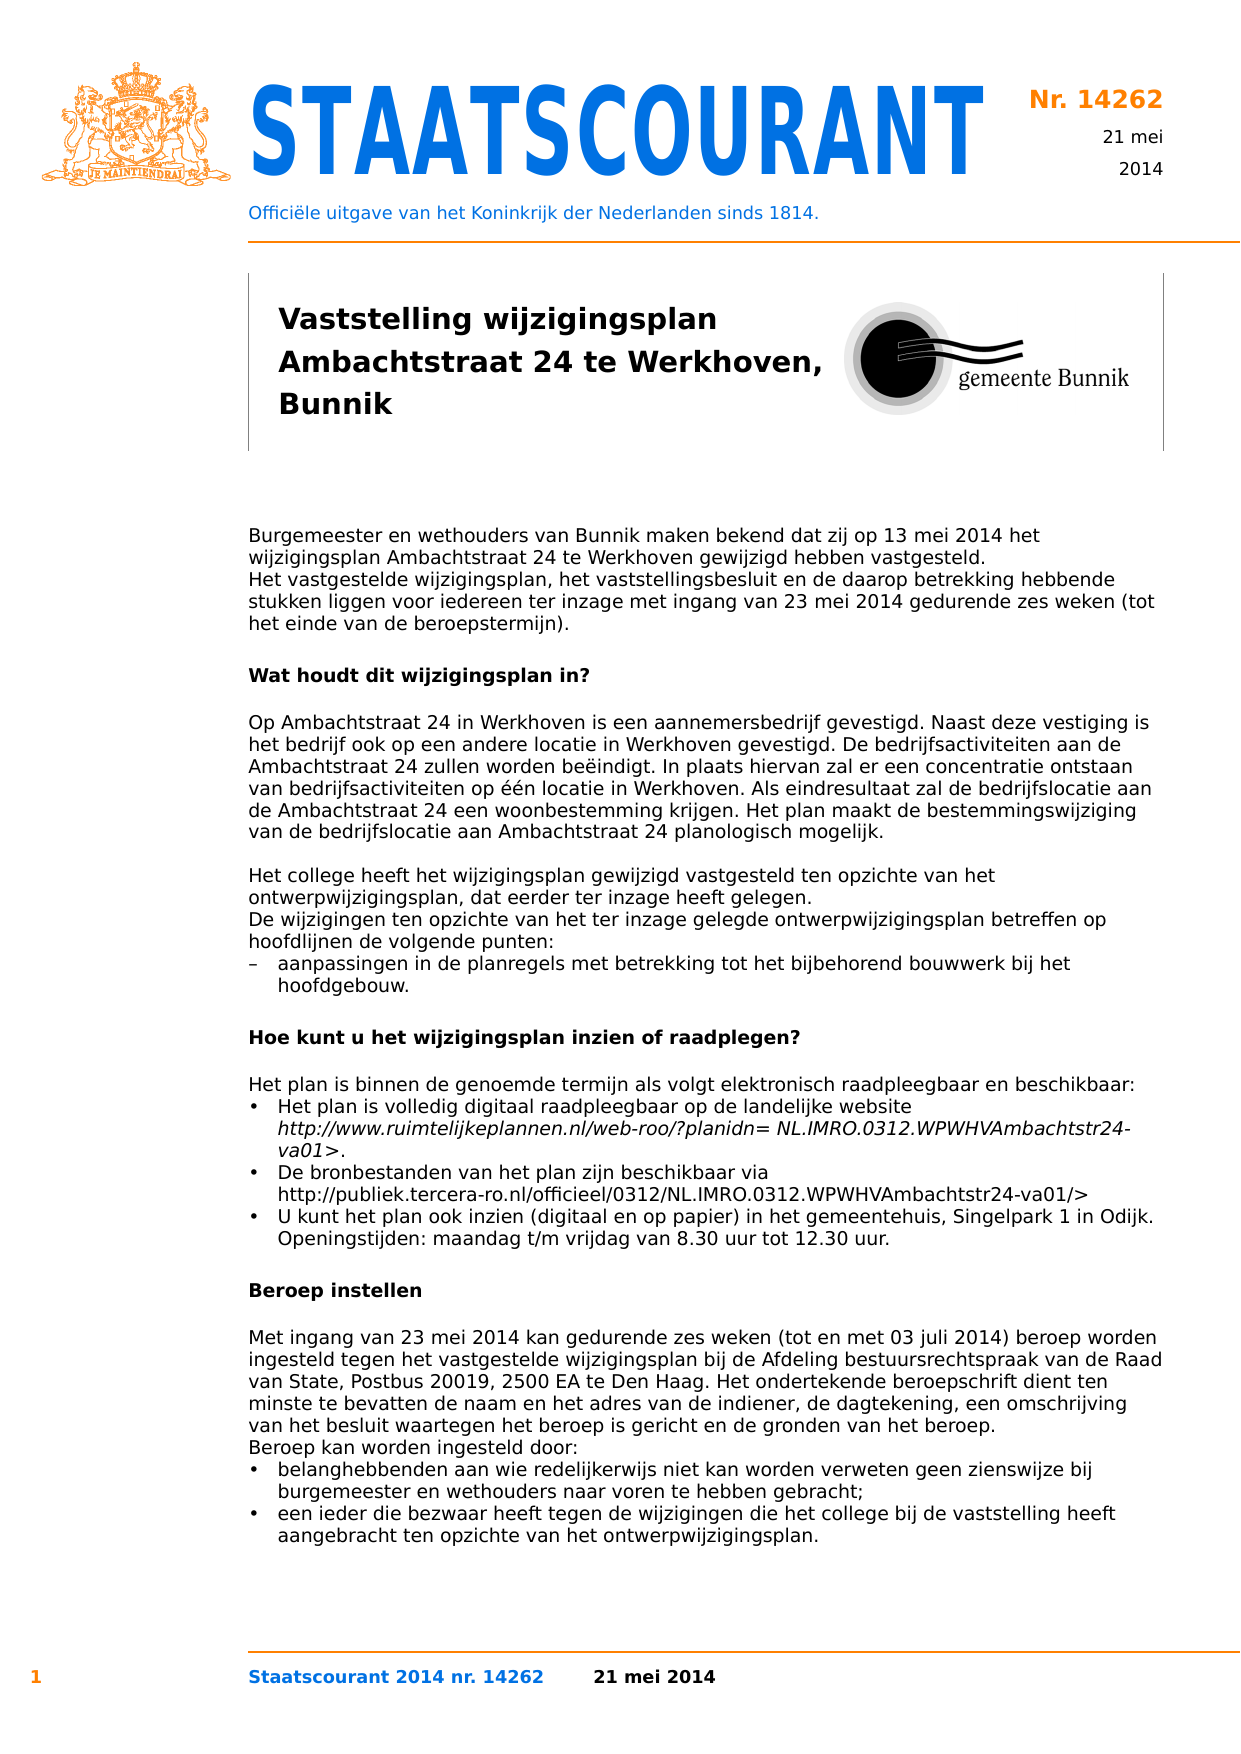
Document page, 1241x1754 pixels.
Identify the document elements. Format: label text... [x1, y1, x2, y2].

subtitle Beroep instellen [248, 1280, 1163, 1302]
subtitle Wat houdt dit wijzigingsplan in? [248, 664, 1163, 687]
text Burgemeester en wethouders van Bunnik maken bekend dat zij op 13 mei 2014 het wijzigingsplan Ambachtstraat 24 te Werkhoven gewijzigd hebben vastgesteld. [248, 525, 1163, 569]
text Het plan is binnen de genoemde termijn als volgt elektronisch raadpleegbaar en beschikbaar: [248, 1074, 1163, 1096]
text • U kunt het plan ook inzien (digitaal en op papier) in het gemeentehuis, Singelpark 1 in Odijk. Openingstijden: maandag t/m vrijdag van 8.30 uur tot 12.30 uur. [248, 1206, 1163, 1250]
text Het college heeft het wijzigingsplan gewijzigd vastgesteld ten opzichte van het ontwerpwijzigingsplan, dat eerder ter inzage heeft gelegen. [248, 865, 1163, 909]
subtitle Vaststelling wijzigingsplan Ambachtstraat 24 te Werkhoven, Bunnik [249, 273, 1163, 451]
text Het vastgestelde wijzigingsplan, het vaststellingsbesluit en de daarop betrekking hebbende stukken liggen voor iedereen ter inzage met ingang van 23 mei 2014 gedurende zes weken (tot het einde van de beroepstermijn). [248, 569, 1163, 634]
text • Het plan is volledig digitaal raadpleegbaar op de landelijke website http://www.ruimtelijkeplannen.nl/web-roo/?planidn= NL.IMRO.0312.WPWHVAmbachtstr24-va01>. [248, 1096, 1163, 1162]
table_header Nr. 14262 [998, 62, 1240, 121]
text Op Ambachtstraat 24 in Werkhoven is een aannemersbedrijf gevestigd. Naast deze vestiging is het bedrijf ook op een andere locatie in Werkhoven gevestigd. De bedrijfsactiviteiten aan de Ambachtstraat 24 zullen worden beëindigt. In plaats hiervan zal er een concentratie ontstaan van bedrijfsactiviteiten op één locatie in Werkhoven. Als eindresultaat zal de bedrijfslocatie aan de Ambachtstraat 24 een woonbestemming krijgen. Het plan maakt de bestemmingswijziging van de bedrijfslocatie aan Ambachtstraat 24 planologisch mogelijk. [248, 712, 1163, 843]
table_cell Officiële uitgave van het Koninkrijk der Nederlanden sinds 1814. [248, 203, 1240, 241]
text • De bronbestanden van het plan zijn beschikbaar via http://publiek.tercera-ro.nl/officieel/0312/NL.IMRO.0312.WPWHVAmbachtstr24-va01/> [248, 1162, 1163, 1206]
picture [844, 302, 1134, 415]
table_header STAATSCOURANT [248, 62, 998, 203]
text De wijzigingen ten opzichte van het ter inzage gelegde ontwerpwijzigingsplan betreffen op hoofdlijnen de volgende punten: [248, 909, 1163, 953]
text Met ingang van 23 mei 2014 kan gedurende zes weken (tot en met 03 juli 2014) beroep worden ingesteld tegen het vastgestelde wijzigingsplan bij de Afdeling bestuursrechtspraak van de Raad van State, Postbus 20019, 2500 EA te Den Haag. Het ondertekende beroepschrift dient ten minste te bevatten de naam en het adres van de indiener, de dagtekening, een omschrijving van het besluit waartegen het beroep is gericht en de gronden van het beroep. [248, 1327, 1163, 1437]
table_cell 2014 [998, 153, 1240, 203]
table_header [25, 62, 248, 241]
table_cell 21 mei [998, 121, 1240, 153]
text • een ieder die bezwaar heeft tegen de wijzigingen die het college bij de vaststelling heeft aangebracht ten opzichte van het ontwerpwijzigingsplan. [248, 1503, 1163, 1547]
subtitle Hoe kunt u het wijzigingsplan inzien of raadplegen? [248, 1027, 1163, 1049]
picture [41, 62, 231, 186]
text Beroep kan worden ingesteld door: [248, 1437, 1163, 1459]
text – aanpassingen in de planregels met betrekking tot het bijbehorend bouwwerk bij het hoofdgebouw. [248, 953, 1163, 997]
text • belanghebbenden aan wie redelijkerwijs niet kan worden verweten geen zienswijze bij burgemeester en wethouders naar voren te hebben gebracht; [248, 1459, 1163, 1503]
